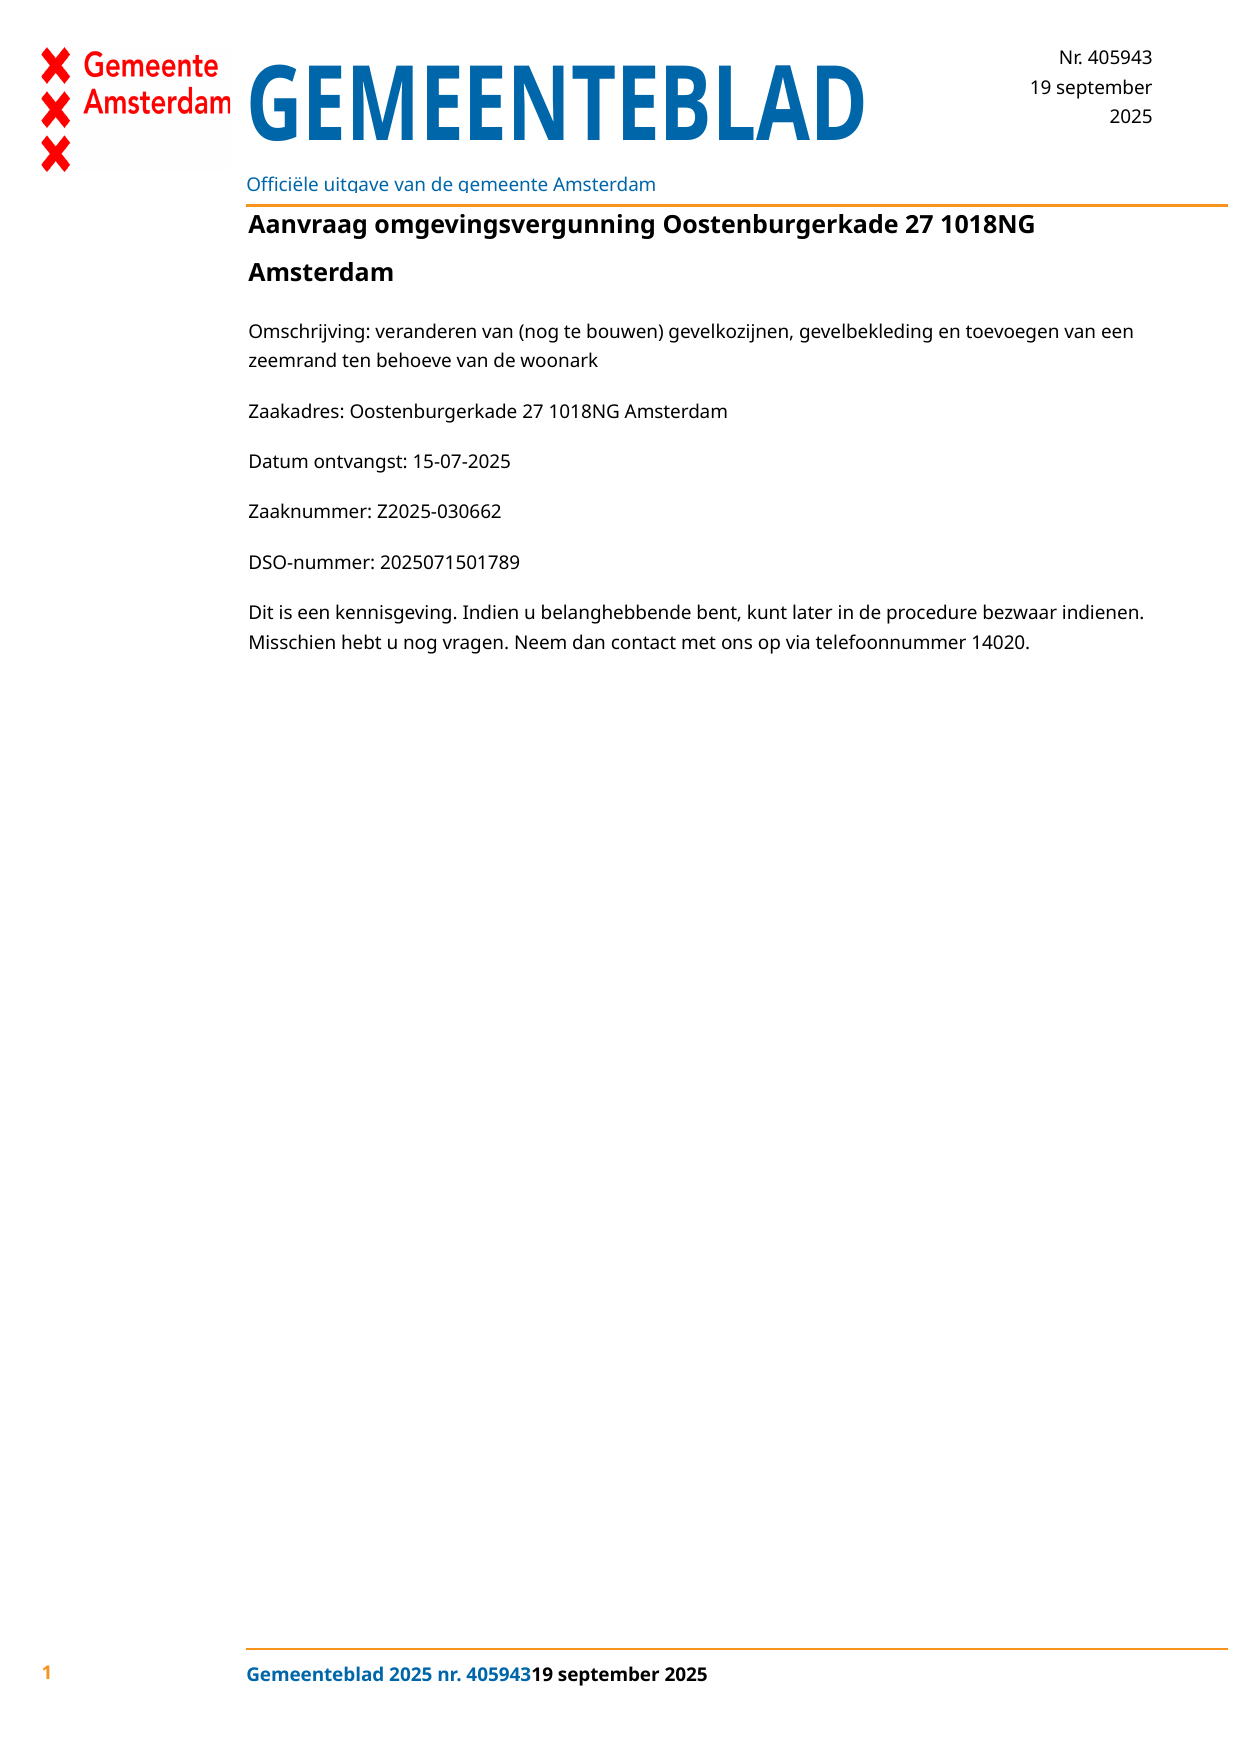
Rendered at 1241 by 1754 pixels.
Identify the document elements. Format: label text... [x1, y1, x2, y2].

text Zaaknummer: Z2025-030662 [248, 499, 1152, 524]
text Omschrijving: veranderen van (nog te bouwen) gevelkozijnen, gevelbekleding en toevoegen van een zeemrand ten behoeve van de woonark [248, 318, 1152, 373]
text Zaakadres: Oostenburgerkade 27 1018NG Amsterdam [248, 398, 1152, 424]
picture [41, 47, 231, 172]
text Aanvraag omgevingsvergunning Oostenburgerkade 27 1018NG Amsterdam [248, 207, 1152, 288]
text Datum ontvangst: 15-07-2025 [248, 448, 1152, 474]
text Dit is een kennisgeving. Indien u belanghebbende bent, kunt later in de procedure bezwaar indienen. Misschien hebt u nog vragen. Neem dan contact met ons op via telefoonnummer 14020. [248, 599, 1152, 655]
text DSO-nummer: 2025071501789 [248, 549, 1152, 575]
